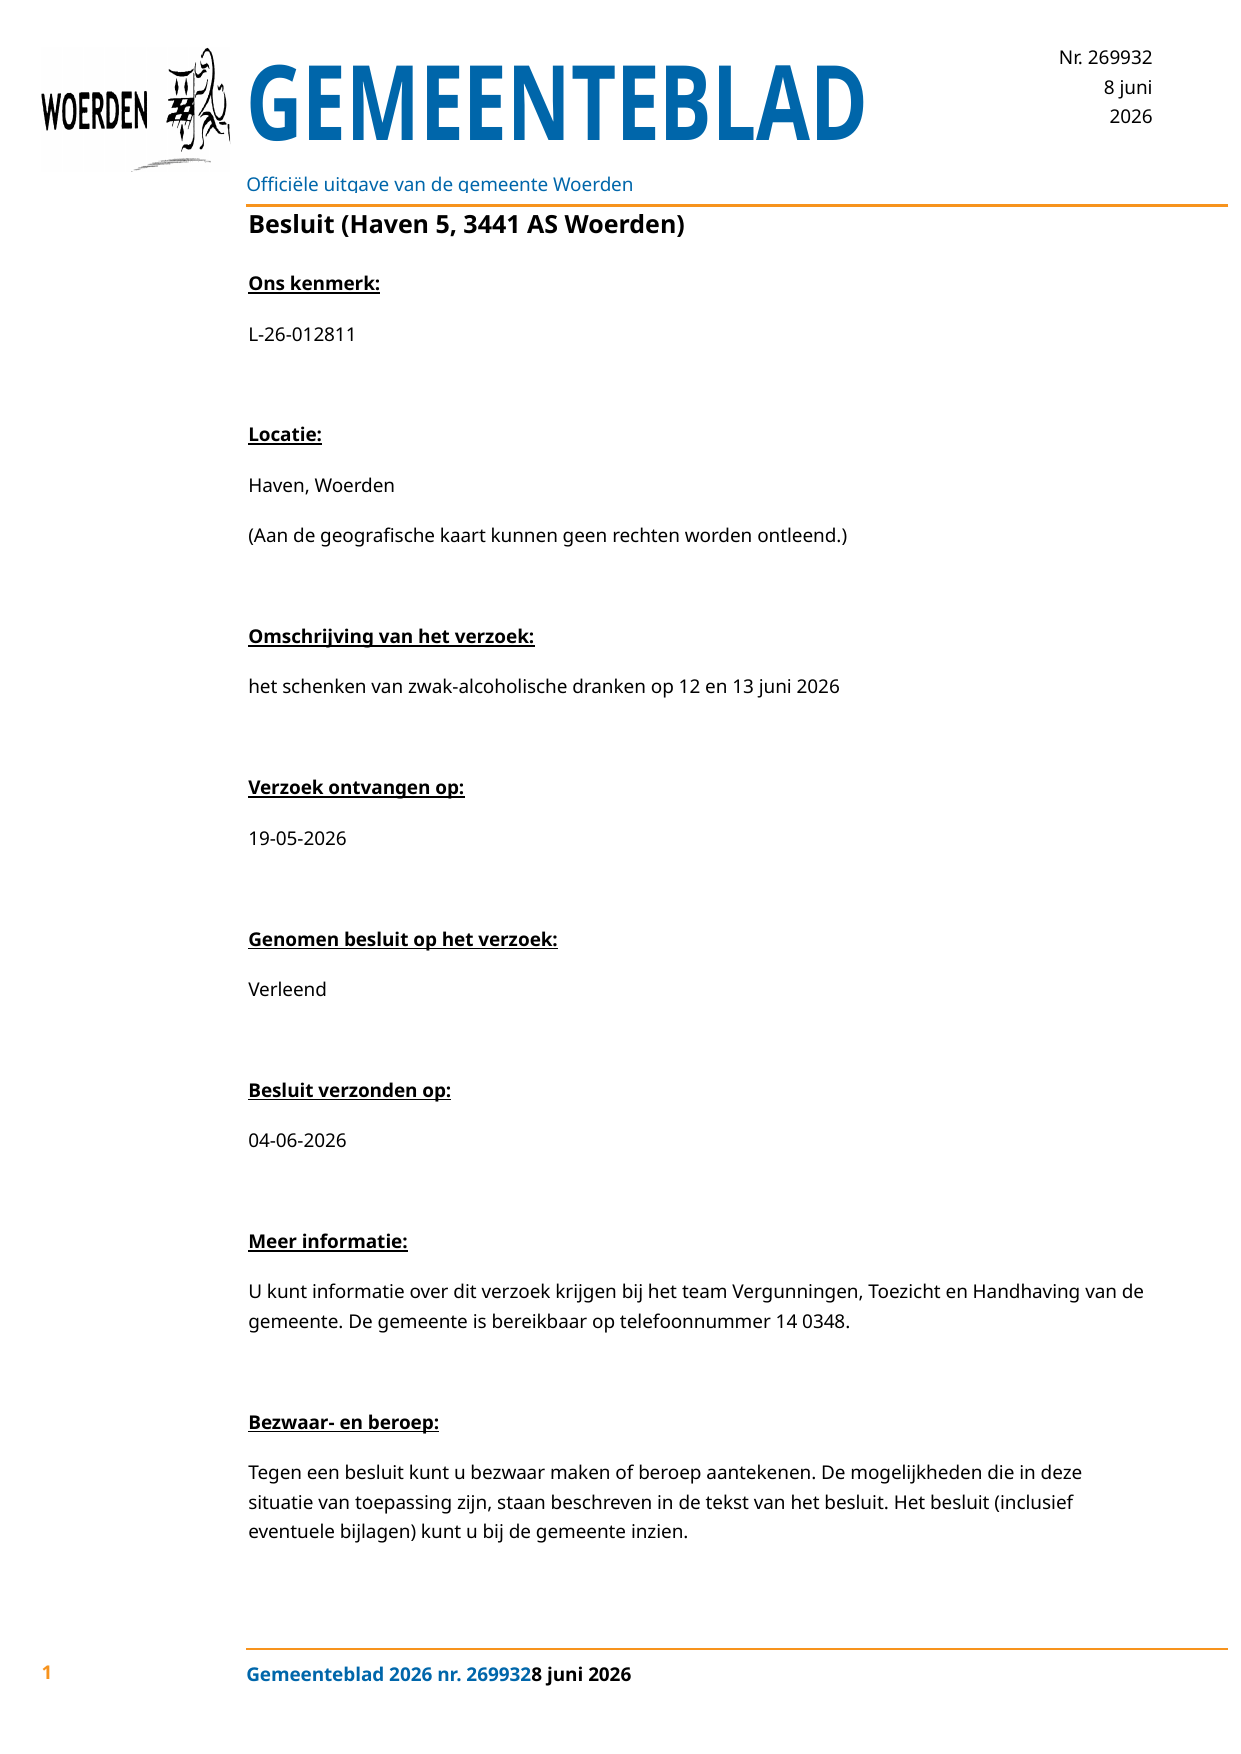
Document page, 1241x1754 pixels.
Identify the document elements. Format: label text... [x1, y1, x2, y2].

text Omschrijving van het verzoek: [248, 623, 1152, 649]
picture [41, 47, 231, 172]
text L-26-012811 [248, 321, 1152, 346]
text Haven, Woerden [248, 472, 1152, 498]
text het schenken van zwak-alcoholische dranken op 12 en 13 juni 2026 [248, 674, 1152, 699]
text Meer informatie: [248, 1228, 1152, 1254]
text Ons kenmerk: [248, 270, 1152, 296]
text Tegen een besluit kunt u bezwaar maken of beroep aantekenen. De mogelijkheden die in deze situatie van toepassing zijn, staan beschreven in de tekst van het besluit. Het besluit (inclusief eventuele bijlagen) kunt u bij de gemeente inzien. [248, 1459, 1152, 1544]
text 04-06-2026 [248, 1127, 1152, 1153]
text Verleend [248, 976, 1152, 1002]
text Verzoek ontvangen op: [248, 774, 1152, 800]
text U kunt informatie over dit verzoek krijgen bij het team Vergunningen, Toezicht en Handhaving van de gemeente. De gemeente is bereikbaar op telefoonnummer 14 0348. [248, 1279, 1152, 1334]
text Locatie: [248, 422, 1152, 447]
text (Aan de geografische kaart kunnen geen rechten worden ontleend.) [248, 522, 1152, 548]
text 19-05-2026 [248, 825, 1152, 851]
text Genomen besluit op het verzoek: [248, 926, 1152, 951]
text Bezwaar- en beroep: [248, 1409, 1152, 1435]
text Besluit verzonden op: [248, 1077, 1152, 1103]
text Besluit (Haven 5, 3441 AS Woerden) [248, 207, 1152, 241]
